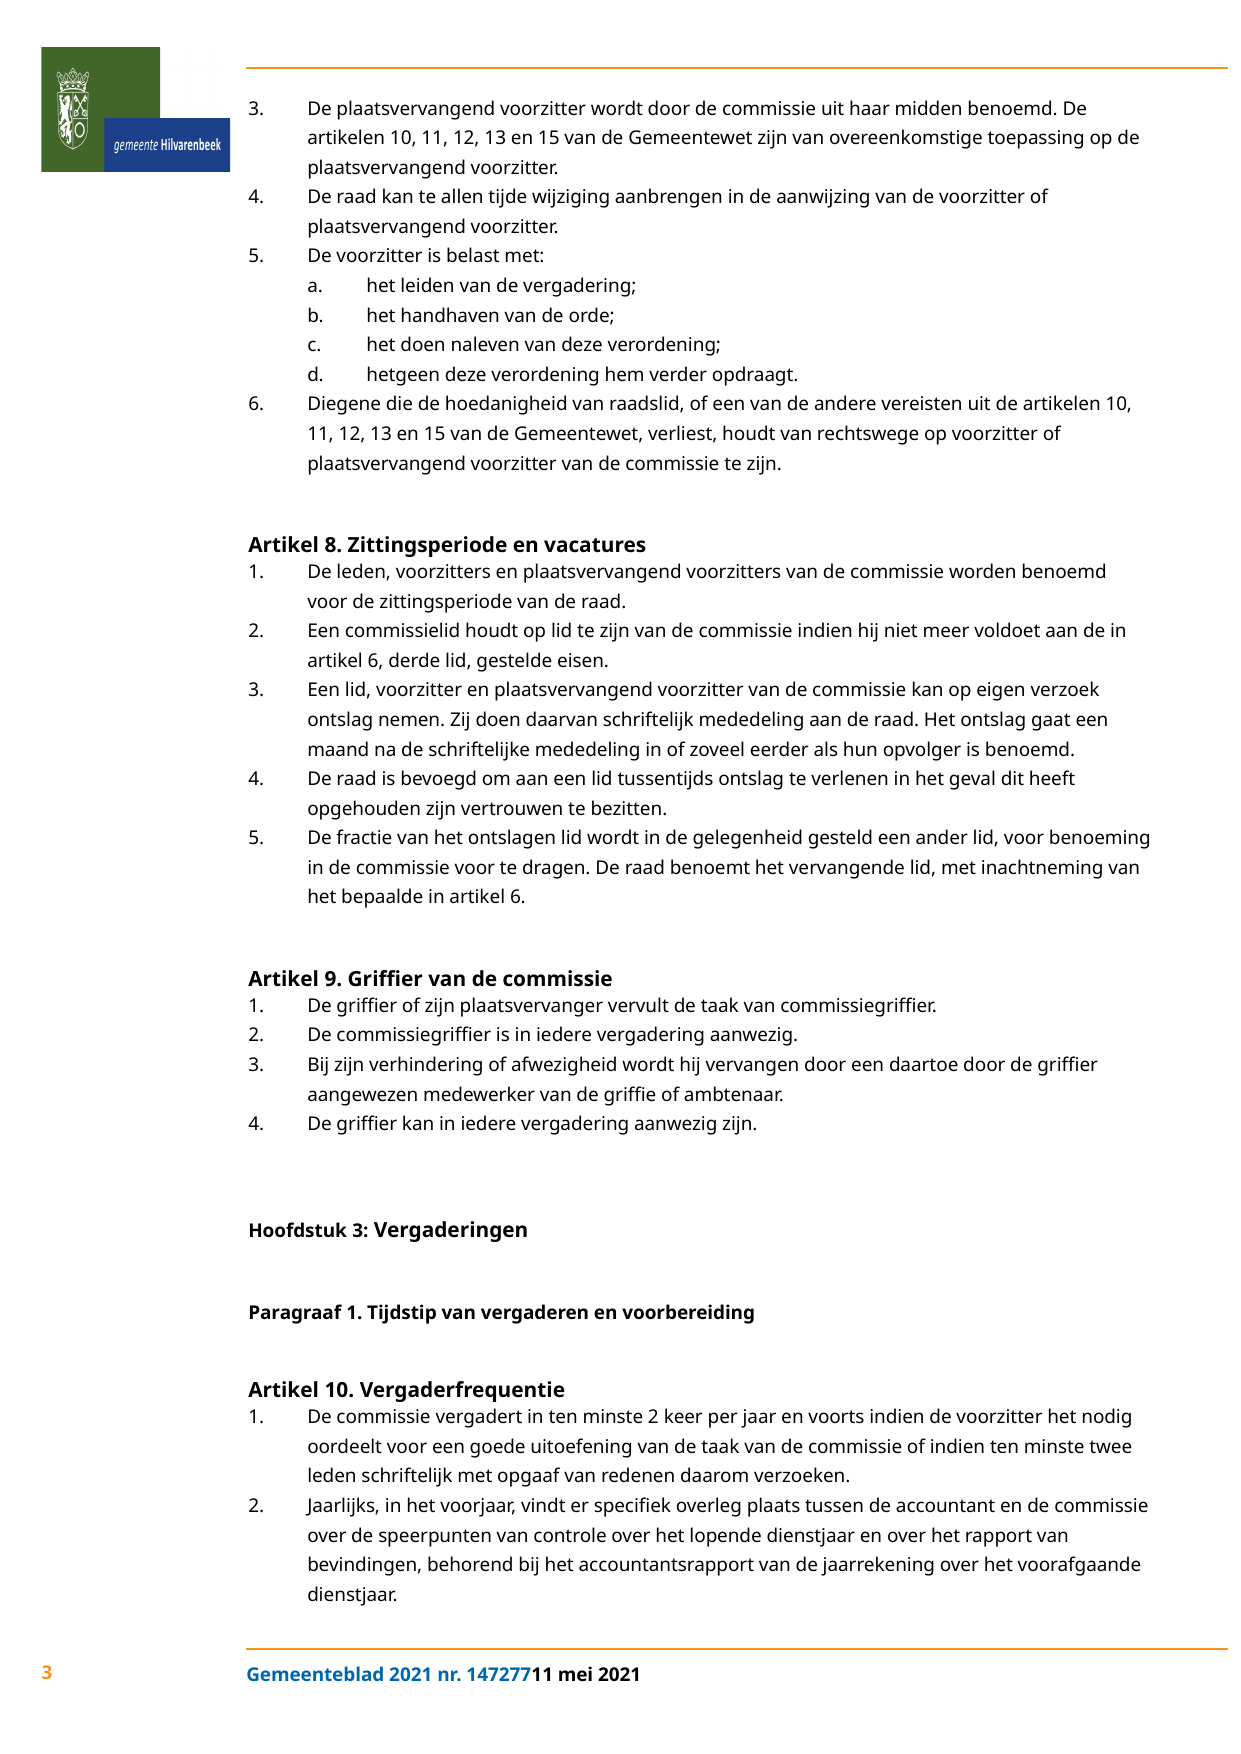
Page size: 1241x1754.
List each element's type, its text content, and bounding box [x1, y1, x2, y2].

list De commissiegriffier is in iedere vergadering aanwezig. [248, 1022, 1152, 1047]
list De leden, voorzitters en plaatsvervangend voorzitters van de commissie worden benoemd voor de zittingsperiode van de raad. [248, 558, 1152, 613]
list De griffier kan in iedere vergadering aanwezig zijn. [248, 1110, 1152, 1136]
picture [41, 47, 231, 172]
list Een lid, voorzitter en plaatsvervangend voorzitter van de commissie kan op eigen verzoek ontslag nemen. Zij doen daarvan schriftelijk mededeling aan de raad. Het ontslag gaat een maand na de schriftelijke mededeling in of zoveel eerder als hun opvolger is benoemd. [248, 677, 1152, 761]
list De raad kan te allen tijde wijziging aanbrengen in de aanwijzing van de voorzitter of plaatsvervangend voorzitter. [248, 183, 1152, 239]
list De griffier of zijn plaatsvervanger vervult de taak van commissiegriffier. [248, 992, 1152, 1018]
text Hoofdstuk 3: Vergaderingen [248, 1215, 1152, 1244]
text Artikel 9. Griffier van de commissie [248, 964, 1152, 992]
list De voorzitter is belast met: [248, 243, 1152, 268]
list het leiden van de vergadering; [307, 272, 1152, 298]
list Bij zijn verhindering of afwezigheid wordt hij vervangen door een daartoe door de griffier aangewezen medewerker van de griffie of ambtenaar. [248, 1051, 1152, 1107]
text Artikel 8. Zittingsperiode en vacatures [248, 530, 1152, 558]
list het doen naleven van deze verordening; [307, 331, 1152, 357]
list De plaatsvervangend voorzitter wordt door de commissie uit haar midden benoemd. De artikelen 10, 11, 12, 13 en 15 van de Gemeentewet zijn van overeenkomstige toepassing op de plaatsvervangend voorzitter. [248, 95, 1152, 180]
list De commissie vergadert in ten minste 2 keer per jaar en voorts indien de voorzitter het nodig oordeelt voor een goede uitoefening van de taak van de commissie of indien ten minste twee leden schriftelijk met opgaaf van redenen daarom verzoeken. [248, 1403, 1152, 1488]
list Een commissielid houdt op lid te zijn van de commissie indien hij niet meer voldoet aan de in artikel 6, derde lid, gestelde eisen. [248, 617, 1152, 673]
text Artikel 10. Vergaderfrequentie [248, 1375, 1152, 1403]
list hetgeen deze verordening hem verder opdraagt. [307, 361, 1152, 387]
list De fractie van het ontslagen lid wordt in de gelegenheid gesteld een ander lid, voor benoeming in de commissie voor te dragen. De raad benoemt het vervangende lid, met inachtneming van het bepaalde in artikel 6. [248, 824, 1152, 909]
list Diegene die de hoedanigheid van raadslid, of een van de andere vereisten uit de artikelen 10, 11, 12, 13 en 15 van de Gemeentewet, verliest, houdt van rechtswege op voorzitter of plaatsvervangend voorzitter van de commissie te zijn. [248, 391, 1152, 476]
list De raad is bevoegd om aan een lid tussentijds ontslag te verlenen in het geval dit heeft opgehouden zijn vertrouwen te bezitten. [248, 765, 1152, 821]
list Jaarlijks, in het voorjaar, vindt er specifiek overleg plaats tussen de accountant en de commissie over de speerpunten van controle over het lopende dienstjaar en over het rapport van bevindingen, behorend bij het accountantsrapport van de jaarrekening over het voorafgaande dienstjaar. [248, 1492, 1152, 1607]
list het handhaven van de orde; [307, 302, 1152, 328]
text Paragraaf 1. Tijdstip van vergaderen en voorbereiding [248, 1299, 1152, 1325]
